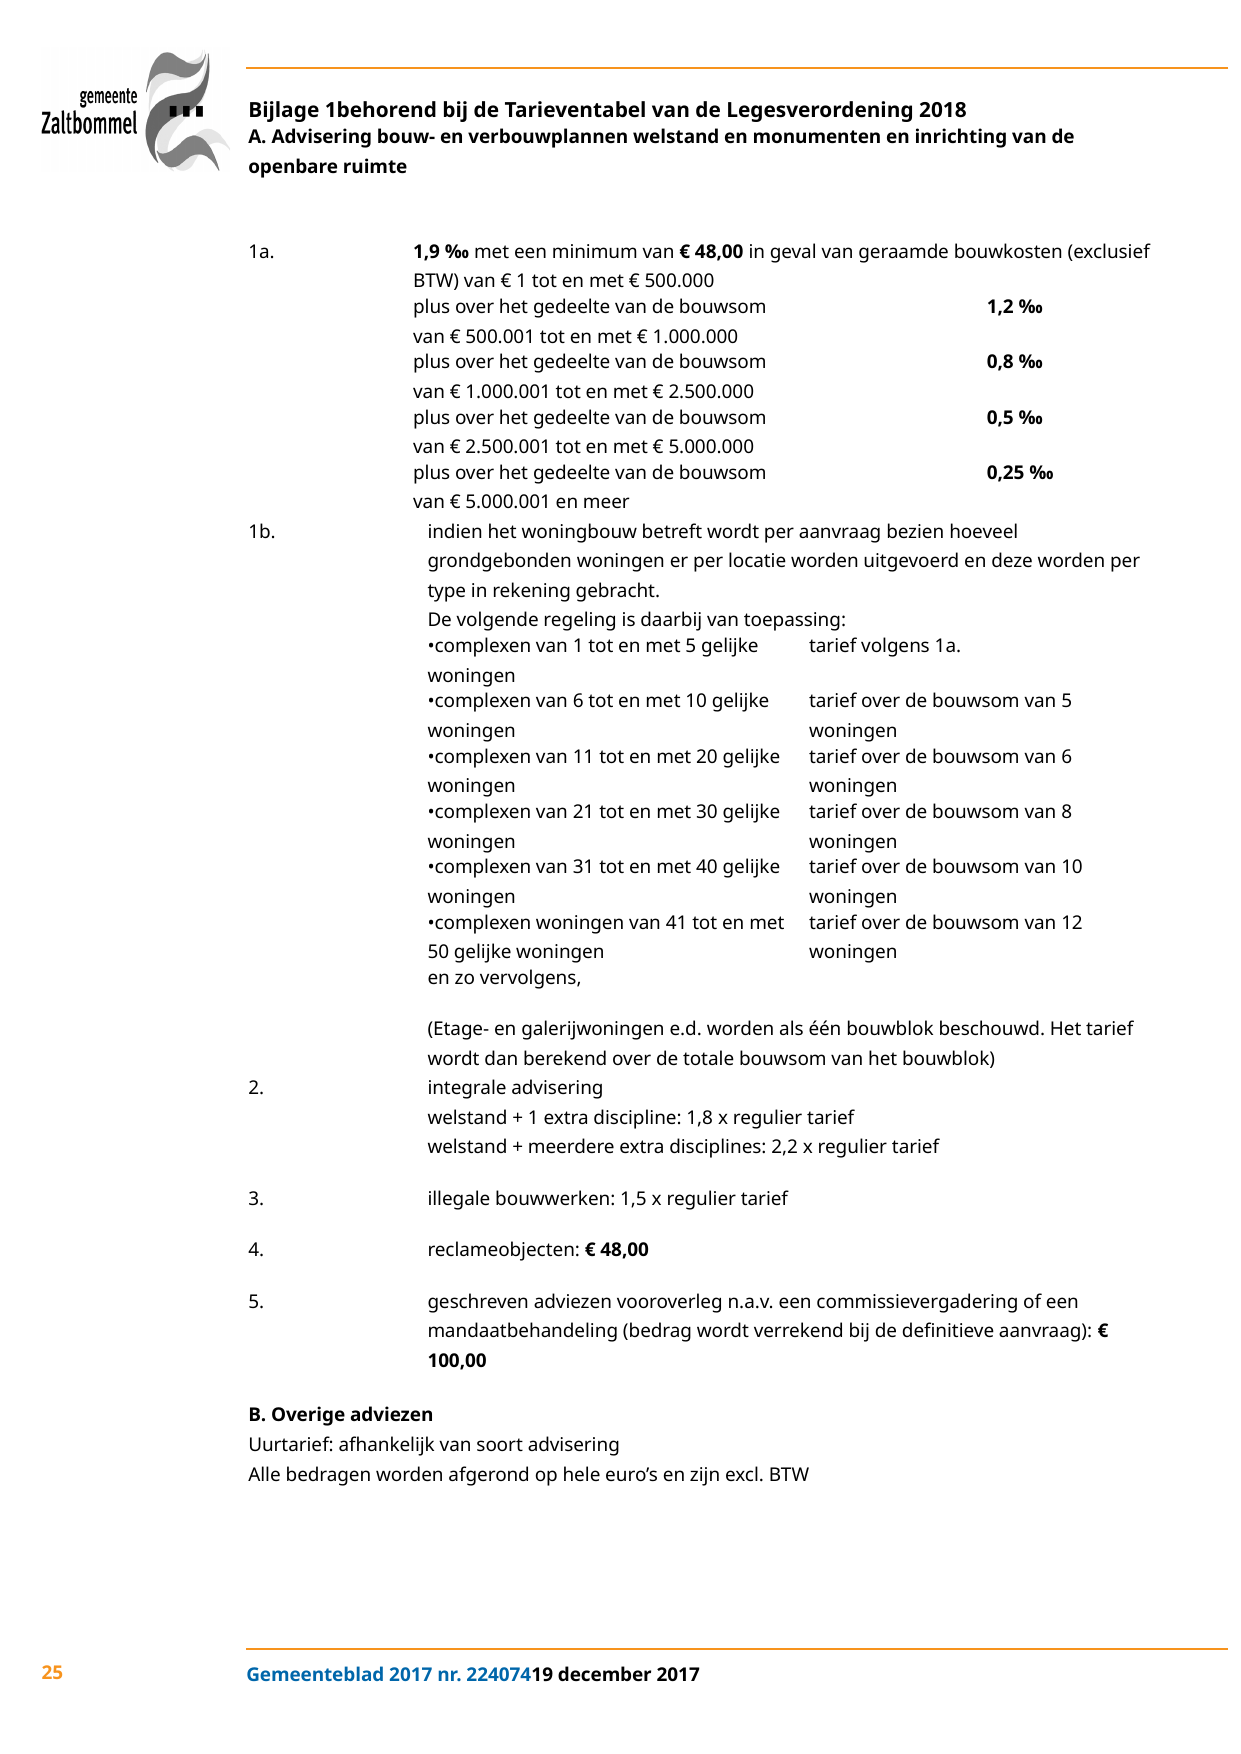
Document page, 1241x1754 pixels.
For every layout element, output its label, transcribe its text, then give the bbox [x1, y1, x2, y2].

table_cell •complexen woningen van 41 tot en met 50 gelijke woningen [427, 909, 809, 964]
table_header 2. [248, 1074, 427, 1159]
table_cell •complexen van 1 tot en met 5 gelijke woningen [427, 632, 809, 688]
table_cell [427, 1159, 1152, 1185]
table_cell plus over het gedeelte van de bouwsom van € 500.001 tot en met € 1.000.000 [413, 293, 987, 348]
table_cell [248, 404, 413, 459]
table_cell [427, 1211, 1152, 1236]
table_cell [248, 798, 427, 853]
table_cell tarief over de bouwsom van 10 woningen [809, 854, 1152, 909]
table_cell [248, 1211, 427, 1236]
table_cell [427, 1262, 1152, 1288]
table_cell [427, 990, 809, 1016]
table_cell [248, 909, 427, 964]
table_cell 0,5 ‰ [987, 404, 1152, 459]
table_cell tarief over de bouwsom van 5 woningen [809, 688, 1152, 743]
table_cell [248, 459, 413, 514]
table_cell tarief over de bouwsom van 6 woningen [809, 743, 1152, 798]
table_cell geschreven adviezen vooroverleg n.a.v. een commissievergadering of een mandaatbehandeling (bedrag wordt verrekend bij de definitieve aanvraag): € 100,00 [427, 1288, 1152, 1373]
table_cell 1a. [248, 238, 413, 293]
table_cell 1,9 ‰ met een minimum van € 48,00 in geval van geraamde bouwkosten (exclusief BTW) van € 1 tot en met € 500.000 [413, 238, 1152, 293]
table_cell tarief over de bouwsom van 8 woningen [809, 798, 1152, 853]
table_cell tarief volgens 1a. [809, 632, 1152, 688]
table_cell •complexen van 11 tot en met 20 gelijke woningen [427, 743, 809, 798]
table_header indien het woningbouw betreft wordt per aanvraag bezien hoeveel grondgebonden woningen er per locatie worden uitgevoerd en deze worden per type in rekening gebracht. De volgende regeling is daarbij van toepassing: [427, 518, 1152, 632]
table_cell 0,25 ‰ [987, 459, 1152, 514]
table_cell plus over het gedeelte van de bouwsom van € 2.500.001 tot en met € 5.000.000 [413, 404, 987, 459]
table_cell plus over het gedeelte van de bouwsom van € 5.000.001 en meer [413, 459, 987, 514]
table_header [413, 212, 987, 238]
table_cell [248, 1016, 427, 1071]
table_cell reclameobjecten: € 48,00 [427, 1236, 1152, 1262]
table_cell [248, 1262, 427, 1288]
table_cell tarief over de bouwsom van 12 woningen [809, 909, 1152, 964]
text Alle bedragen worden afgerond op hele euro’s en zijn excl. BTW [248, 1461, 1152, 1487]
table_cell [248, 349, 413, 404]
table_cell 5. [248, 1288, 427, 1373]
text B. Overige adviezen [248, 1402, 1152, 1427]
table_cell 4. [248, 1236, 427, 1262]
text Bijlage 1behorend bij de Tarieventabel van de Legesverordening 2018 [248, 95, 1152, 123]
text A. Advisering bouw- en verbouwplannen welstand en monumenten en inrichting van de openbare ruimte [248, 123, 1152, 179]
table_cell [248, 688, 427, 743]
table_cell [248, 990, 427, 1016]
table_cell 0,8 ‰ [987, 349, 1152, 404]
table_header 1b. [248, 518, 427, 632]
table_header [987, 212, 1152, 238]
table_cell 3. [248, 1185, 427, 1211]
table_cell illegale bouwwerken: 1,5 x regulier tarief [427, 1185, 1152, 1211]
table_cell [248, 854, 427, 909]
table_cell [248, 1159, 427, 1185]
table_cell [248, 632, 427, 688]
table_cell •complexen van 31 tot en met 40 gelijke woningen [427, 854, 809, 909]
table_header [248, 212, 413, 238]
table_cell [809, 990, 1152, 1016]
table_cell [248, 964, 427, 990]
table_cell •complexen van 21 tot en met 30 gelijke woningen [427, 798, 809, 853]
table_header integrale advisering welstand + 1 extra discipline: 1,8 x regulier tarief welstand + meerdere extra disciplines: 2,2 x regulier tarief [427, 1074, 1152, 1159]
table_cell (Etage- en galerijwoningen e.d. worden als één bouwblok beschouwd. Het tarief wordt dan berekend over de totale bouwsom van het bouwblok) [427, 1016, 1152, 1071]
table_cell [248, 1373, 427, 1398]
table_cell plus over het gedeelte van de bouwsom van € 1.000.001 tot en met € 2.500.000 [413, 349, 987, 404]
table_cell [809, 964, 1152, 990]
table_cell [427, 1373, 1152, 1398]
picture [41, 47, 231, 172]
table_cell en zo vervolgens, [427, 964, 809, 990]
table_cell •complexen van 6 tot en met 10 gelijke woningen [427, 688, 809, 743]
text Uurtarief: afhankelijk van soort advisering [248, 1431, 1152, 1457]
table_cell [248, 743, 427, 798]
table_cell 1,2 ‰ [987, 293, 1152, 348]
table_cell [248, 293, 413, 348]
